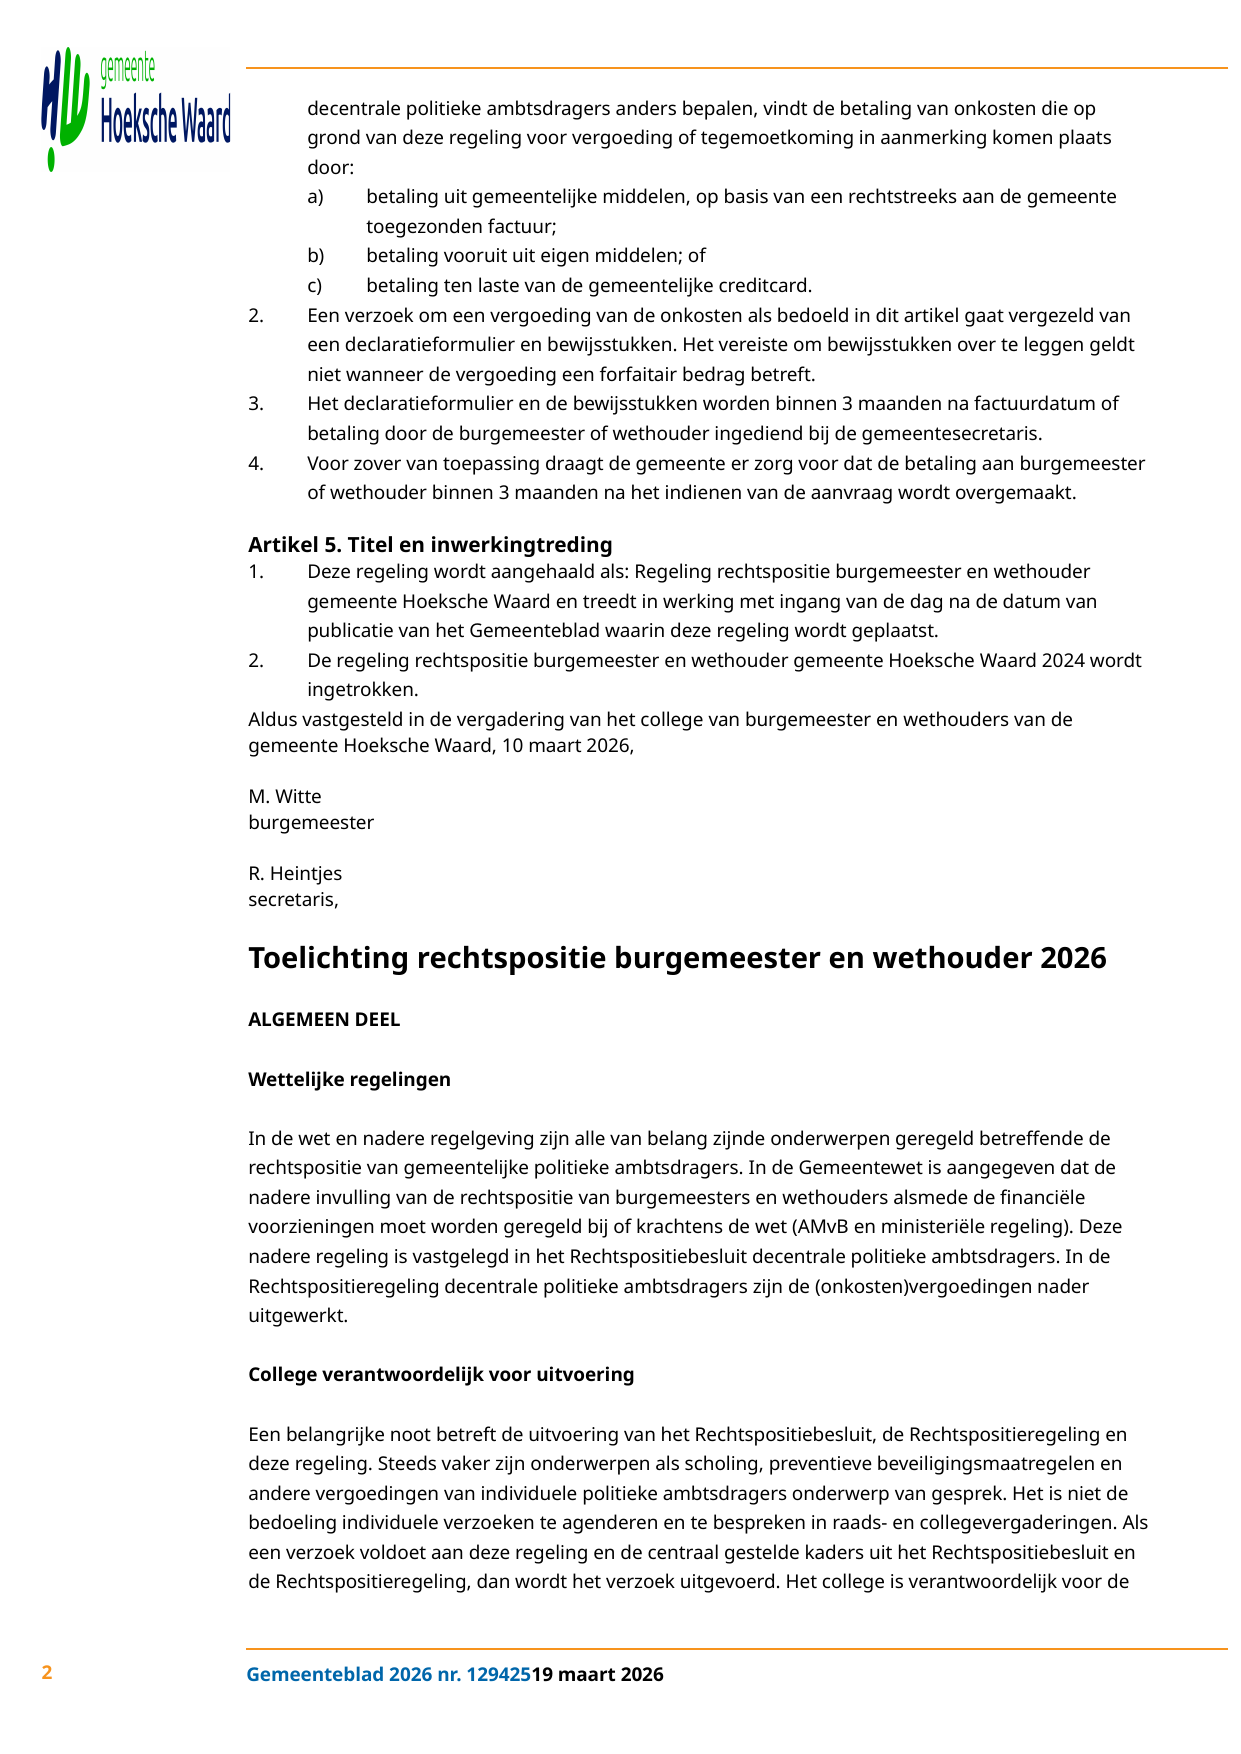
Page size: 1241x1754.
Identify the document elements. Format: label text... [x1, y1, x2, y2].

list decentrale politieke ambtsdragers anders bepalen, vindt de betaling van onkosten die op grond van deze regeling voor vergoeding of tegemoetkoming in aanmerking komen plaats door: [248, 95, 1152, 180]
list De regeling rechtspositie burgemeester en wethouder gemeente Hoeksche Waard 2024 wordt ingetrokken. [248, 647, 1152, 702]
text ALGEMEEN DEEL [248, 1007, 1152, 1032]
list Een verzoek om een vergoeding van de onkosten als bedoeld in dit artikel gaat vergezeld van een declaratieformulier en bewijsstukken. Het vereiste om bewijsstukken over te leggen geldt niet wanneer de vergoeding een forfaitair bedrag betreft. [248, 302, 1152, 387]
list betaling uit gemeentelijke middelen, op basis van een rechtstreeks aan de gemeente toegezonden factuur; [307, 183, 1152, 239]
list Voor zover van toepassing draagt de gemeente er zorg voor dat de betaling aan burgemeester of wethouder binnen 3 maanden na het indienen van de aanvraag wordt overgemaakt. [248, 450, 1152, 505]
list betaling ten laste van de gemeentelijke creditcard. [307, 272, 1152, 298]
text secretaris, [248, 886, 1152, 912]
list betaling vooruit uit eigen middelen; of [307, 243, 1152, 268]
text burgemeester [248, 809, 1152, 835]
text In de wet en nadere regelgeving zijn alle van belang zijnde onderwerpen geregeld betreffende de rechtspositie van gemeentelijke politieke ambtsdragers. In de Gemeentewet is aangegeven dat de nadere invulling van de rechtspositie van burgemeesters en wethouders alsmede de financiële voorzieningen moet worden geregeld bij of krachtens de wet (AMvB en ministeriële regeling). Deze nadere regeling is vastgelegd in het Rechtspositiebesluit decentrale politieke ambtsdragers. In de Rechtspositieregeling decentrale politieke ambtsdragers zijn de (onkosten)vergoedingen nader uitgewerkt. [248, 1125, 1152, 1328]
text Toelichting rechtspositie burgemeester en wethouder 2026 [248, 938, 1152, 977]
text Aldus vastgesteld in de vergadering van het college van burgemeester en wethouders van de gemeente Hoeksche Waard, 10 maart 2026, [248, 706, 1152, 758]
text M. Witte [248, 783, 1152, 809]
text College verantwoordelijk voor uitvoering [248, 1362, 1152, 1387]
list Deze regeling wordt aangehaald als: Regeling rechtspositie burgemeester en wethouder gemeente Hoeksche Waard en treedt in werking met ingang van de dag na de datum van publicatie van het Gemeenteblad waarin deze regeling wordt geplaatst. [248, 558, 1152, 643]
text Artikel 5. Titel en inwerkingtreding [248, 530, 1152, 558]
list Het declaratieformulier en de bewijsstukken worden binnen 3 maanden na factuurdatum of betaling door de burgemeester of wethouder ingediend bij de gemeentesecretaris. [248, 391, 1152, 446]
text Een belangrijke noot betreft de uitvoering van het Rechtspositiebesluit, de Rechtspositieregeling en deze regeling. Steeds vaker zijn onderwerpen als scholing, preventieve beveiligingsmaatregelen en andere vergoedingen van individuele politieke ambtsdragers onderwerp van gesprek. Het is niet de bedoeling individuele verzoeken te agenderen en te bespreken in raads- en collegevergaderingen. Als een verzoek voldoet aan deze regeling en de centraal gestelde kaders uit het Rechtspositiebesluit en de Rechtspositieregeling, dan wordt het verzoek uitgevoerd. Het college is verantwoordelijk voor de [248, 1421, 1152, 1594]
text R. Heintjes [248, 861, 1152, 886]
text Wettelijke regelingen [248, 1066, 1152, 1091]
picture [41, 47, 231, 172]
